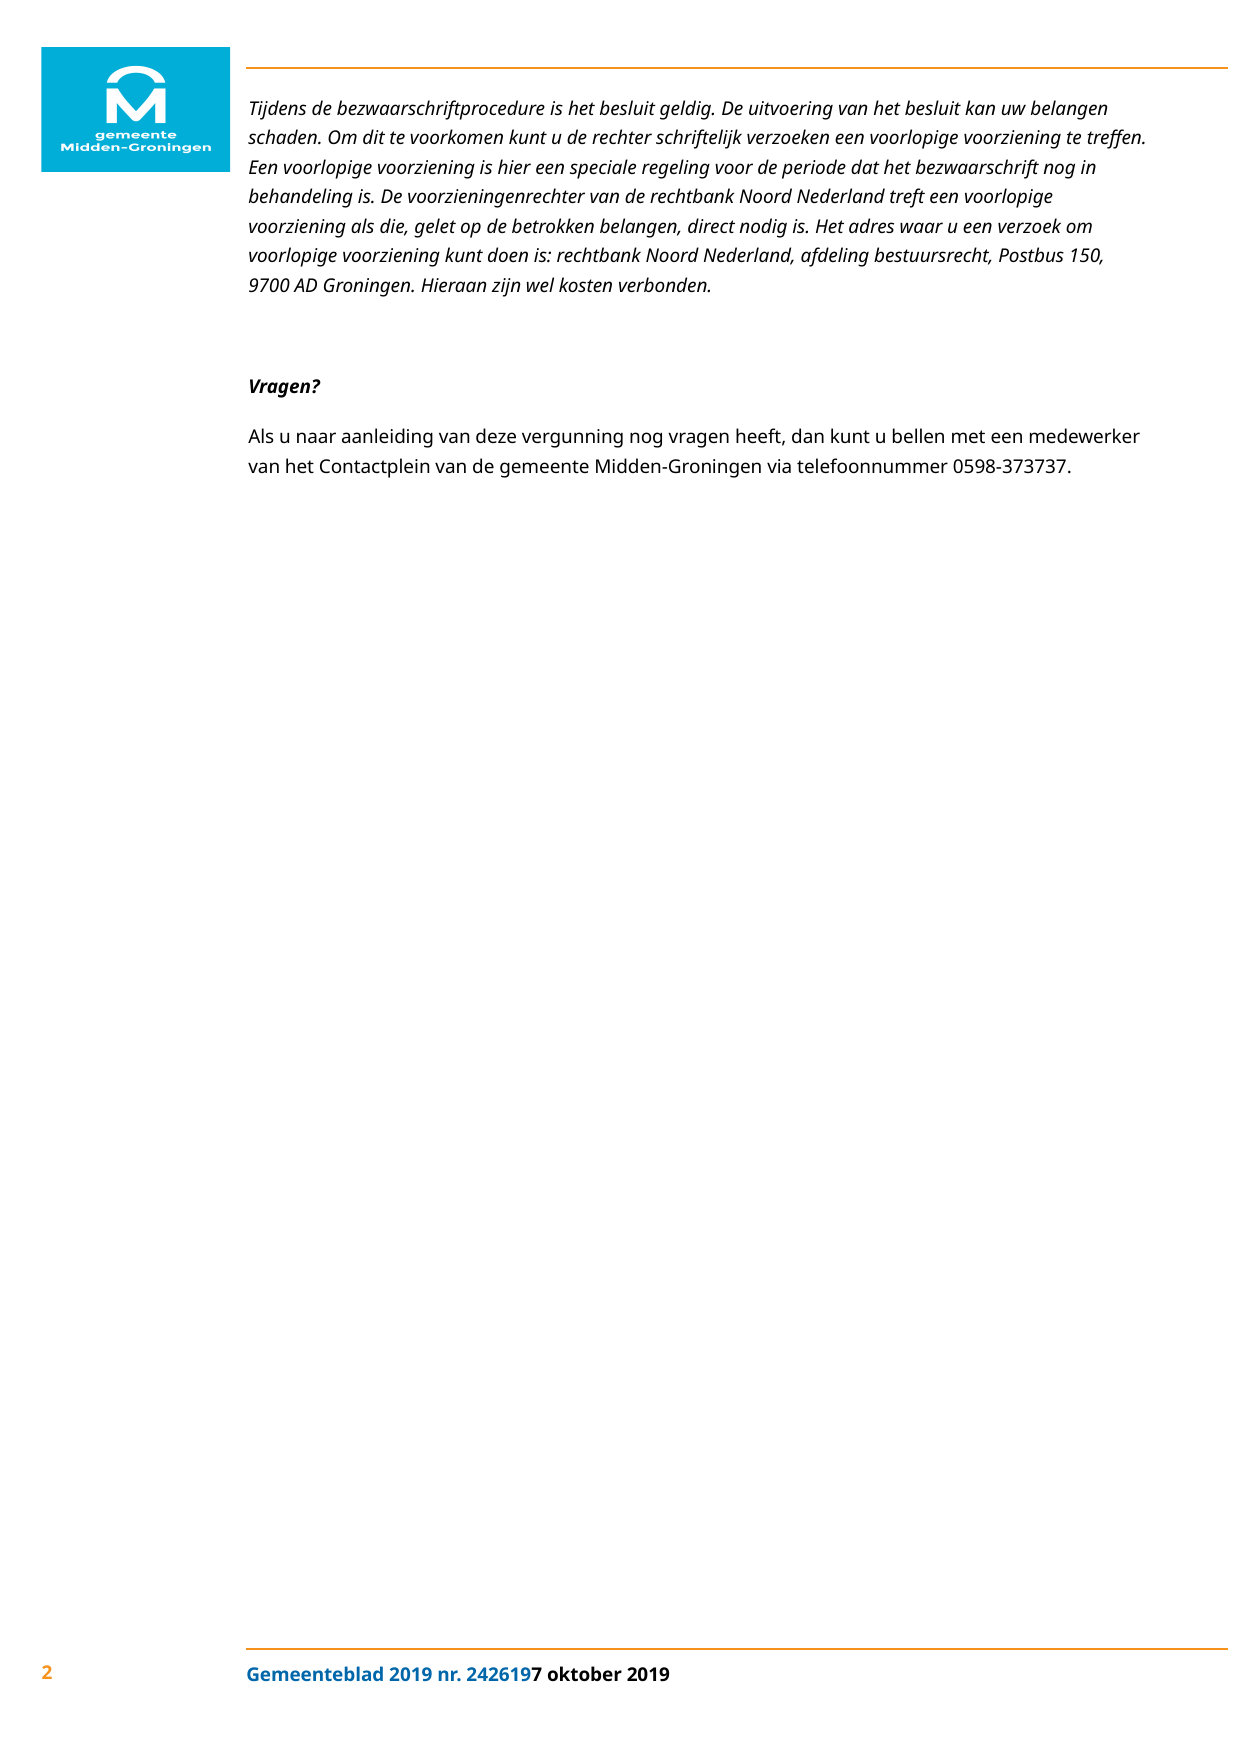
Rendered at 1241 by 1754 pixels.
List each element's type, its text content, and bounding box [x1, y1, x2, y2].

text Tijdens de bezwaarschriftprocedure is het besluit geldig. De uitvoering van het besluit kan uw belangen schaden. Om dit te voorkomen kunt u de rechter schriftelijk verzoeken een voorlopige voorziening te treffen. Een voorlopige voorziening is hier een speciale regeling voor de periode dat het bezwaarschrift nog in behandeling is. De voorzieningenrechter van de rechtbank Noord Nederland treft een voorlopige voorziening als die, gelet op de betrokken belangen, direct nodig is. Het adres waar u een verzoek om voorlopige voorziening kunt doen is: rechtbank Noord Nederland, afdeling bestuursrecht, Postbus 150, 9700 AD Groningen. Hieraan zijn wel kosten verbonden. [248, 95, 1152, 298]
text Vragen? [248, 373, 1152, 399]
picture [108, 66, 164, 82]
picture [184, 146, 190, 153]
picture [107, 89, 165, 122]
text Als u naar aanleiding van deze vergunning nog vragen heeft, dan kunt u bellen met een medewerker van het Contactplein van de gemeente Midden-Groningen via telefoonnummer 0598-373737. [248, 423, 1152, 479]
